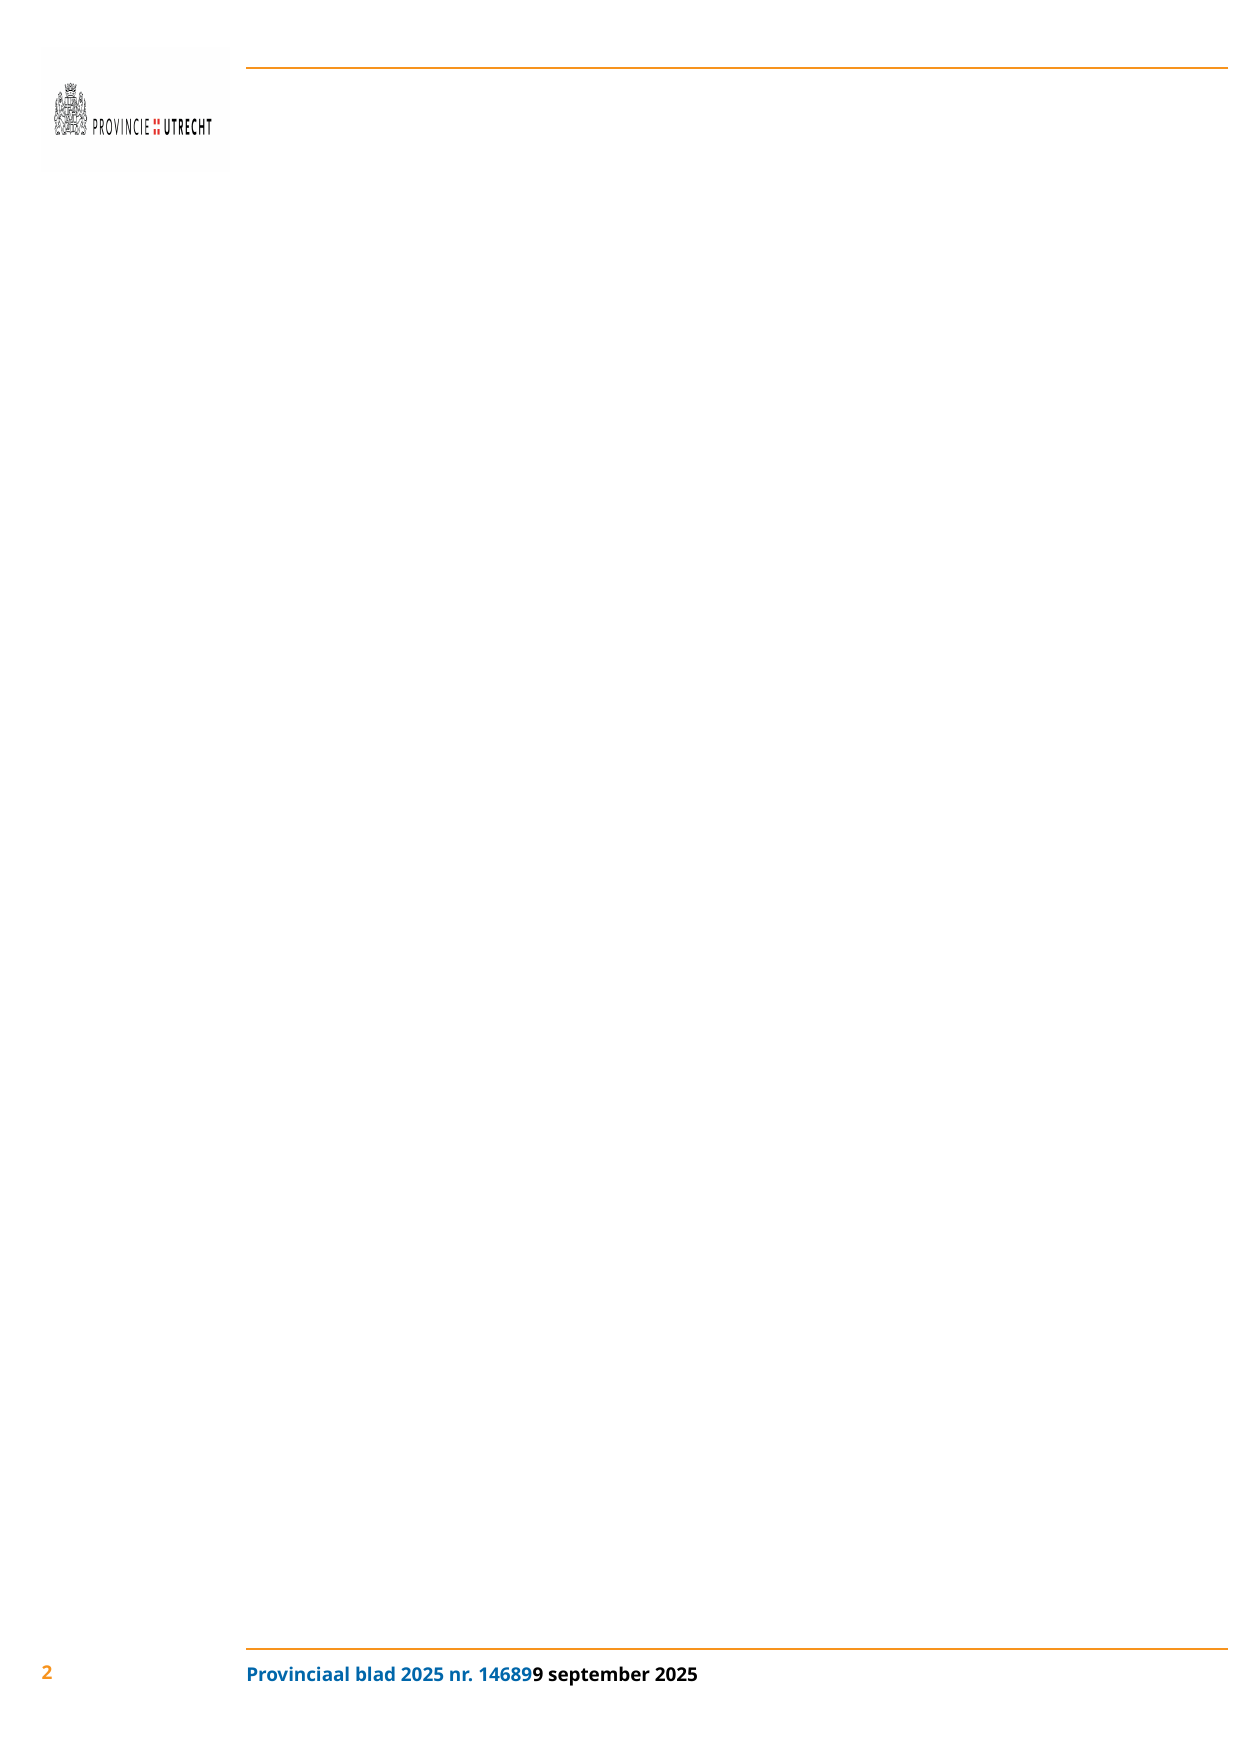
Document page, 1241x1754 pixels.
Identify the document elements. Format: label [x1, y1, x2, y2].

picture [41, 47, 231, 172]
